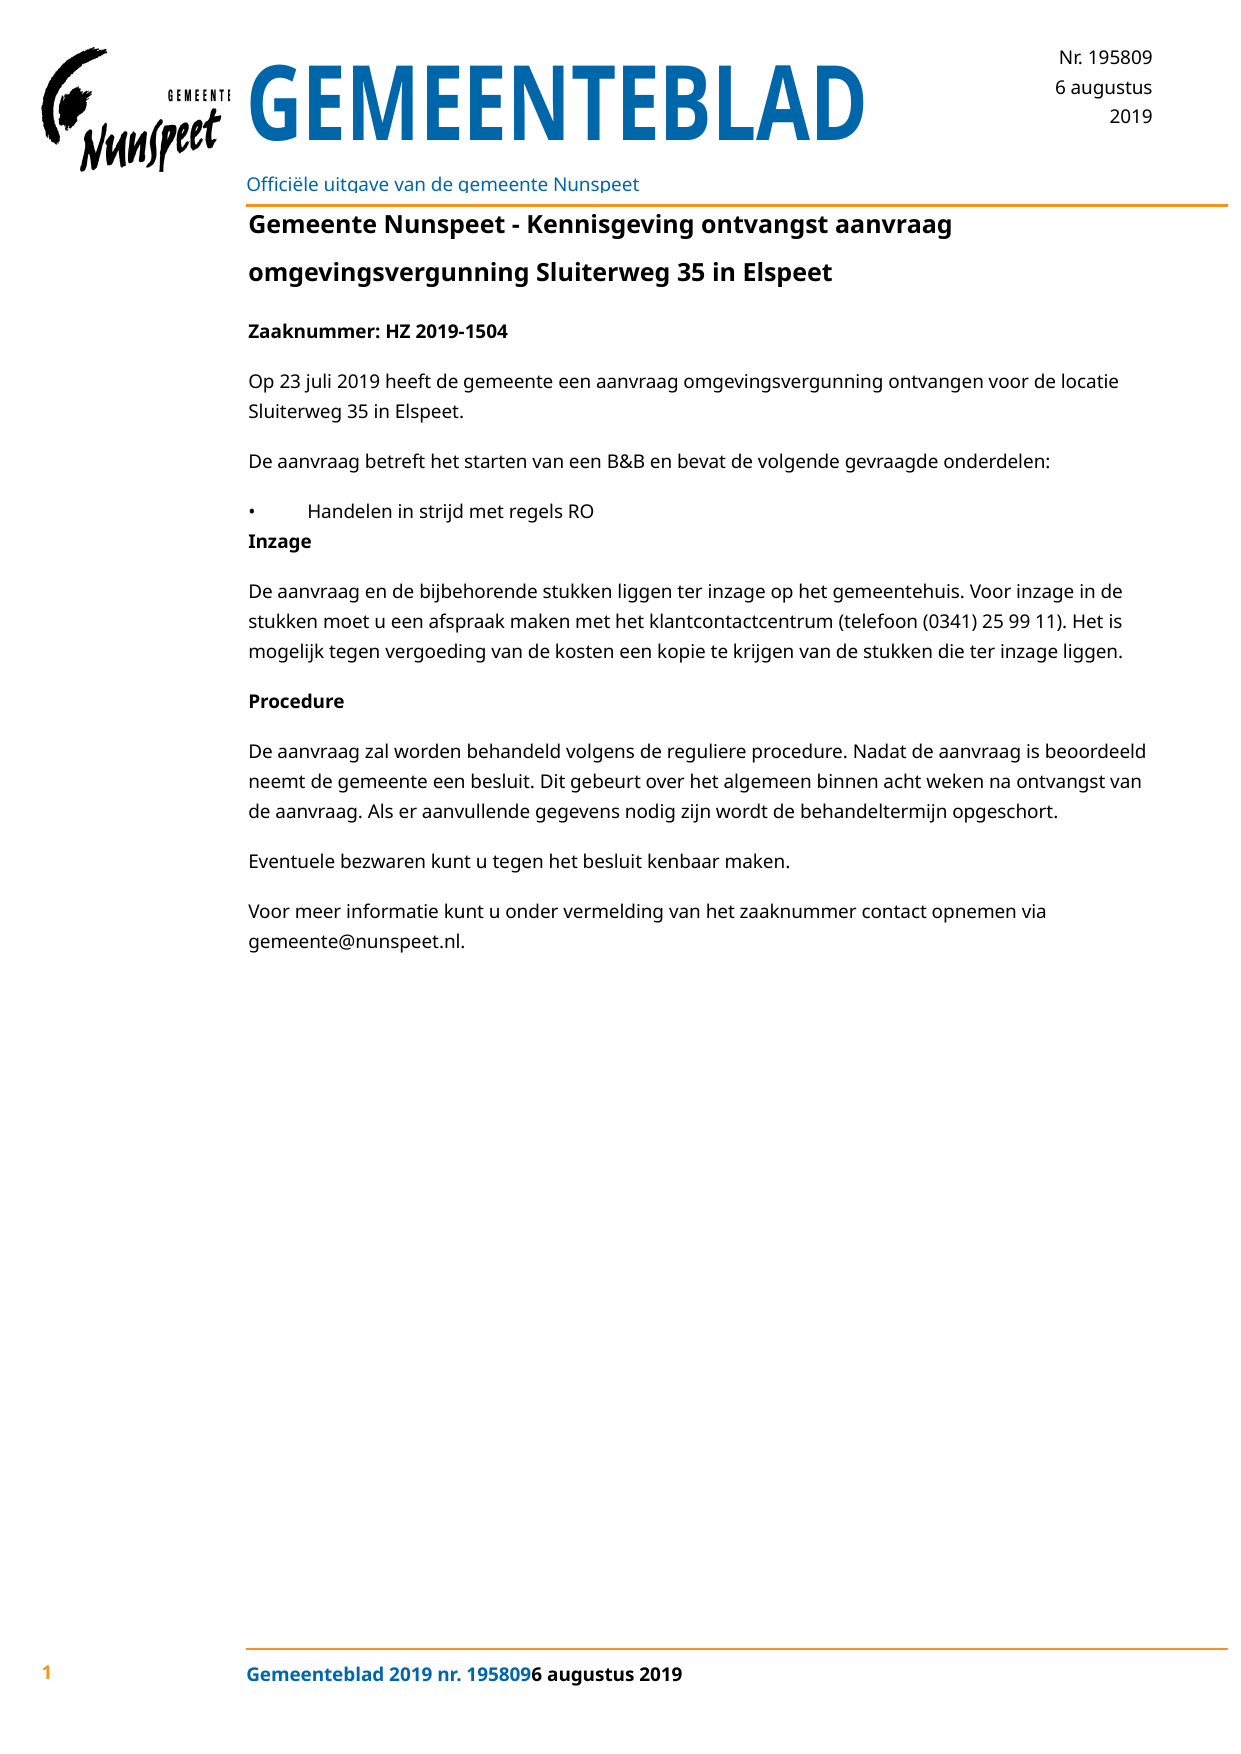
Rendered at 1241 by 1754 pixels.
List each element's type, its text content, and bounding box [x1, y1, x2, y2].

text Procedure [248, 688, 1152, 714]
picture [41, 47, 231, 172]
text Gemeente Nunspeet - Kennisgeving ontvangst aanvraag omgevingsvergunning Sluiterweg 35 in Elspeet [248, 207, 1152, 288]
text De aanvraag en de bijbehorende stukken liggen ter inzage op het gemeentehuis. Voor inzage in de stukken moet u een afspraak maken met het klantcontactcentrum (telefoon (0341) 25 99 11). Het is mogelijk tegen vergoeding van de kosten een kopie te krijgen van de stukken die ter inzage liggen. [248, 579, 1152, 664]
text Op 23 juli 2019 heeft de gemeente een aanvraag omgevingsvergunning ontvangen voor de locatie Sluiterweg 35 in Elspeet. [248, 368, 1152, 424]
text Voor meer informatie kunt u onder vermelding van het zaaknummer contact opnemen via gemeente@nunspeet.nl. [248, 899, 1152, 954]
text Inzage [248, 528, 1152, 554]
text De aanvraag betreft het starten van een B&B en bevat de volgende gevraagde onderdelen: [248, 448, 1152, 474]
text Zaaknummer: HZ 2019-1504 [248, 318, 1152, 344]
text Eventuele bezwaren kunt u tegen het besluit kenbaar maken. [248, 848, 1152, 874]
list Handelen in strijd met regels RO [248, 499, 1152, 524]
text De aanvraag zal worden behandeld volgens de reguliere procedure. Nadat de aanvraag is beoordeeld neemt de gemeente een besluit. Dit gebeurt over het algemeen binnen acht weken na ontvangst van de aanvraag. Als er aanvullende gegevens nodig zijn wordt de behandeltermijn opgeschort. [248, 739, 1152, 824]
